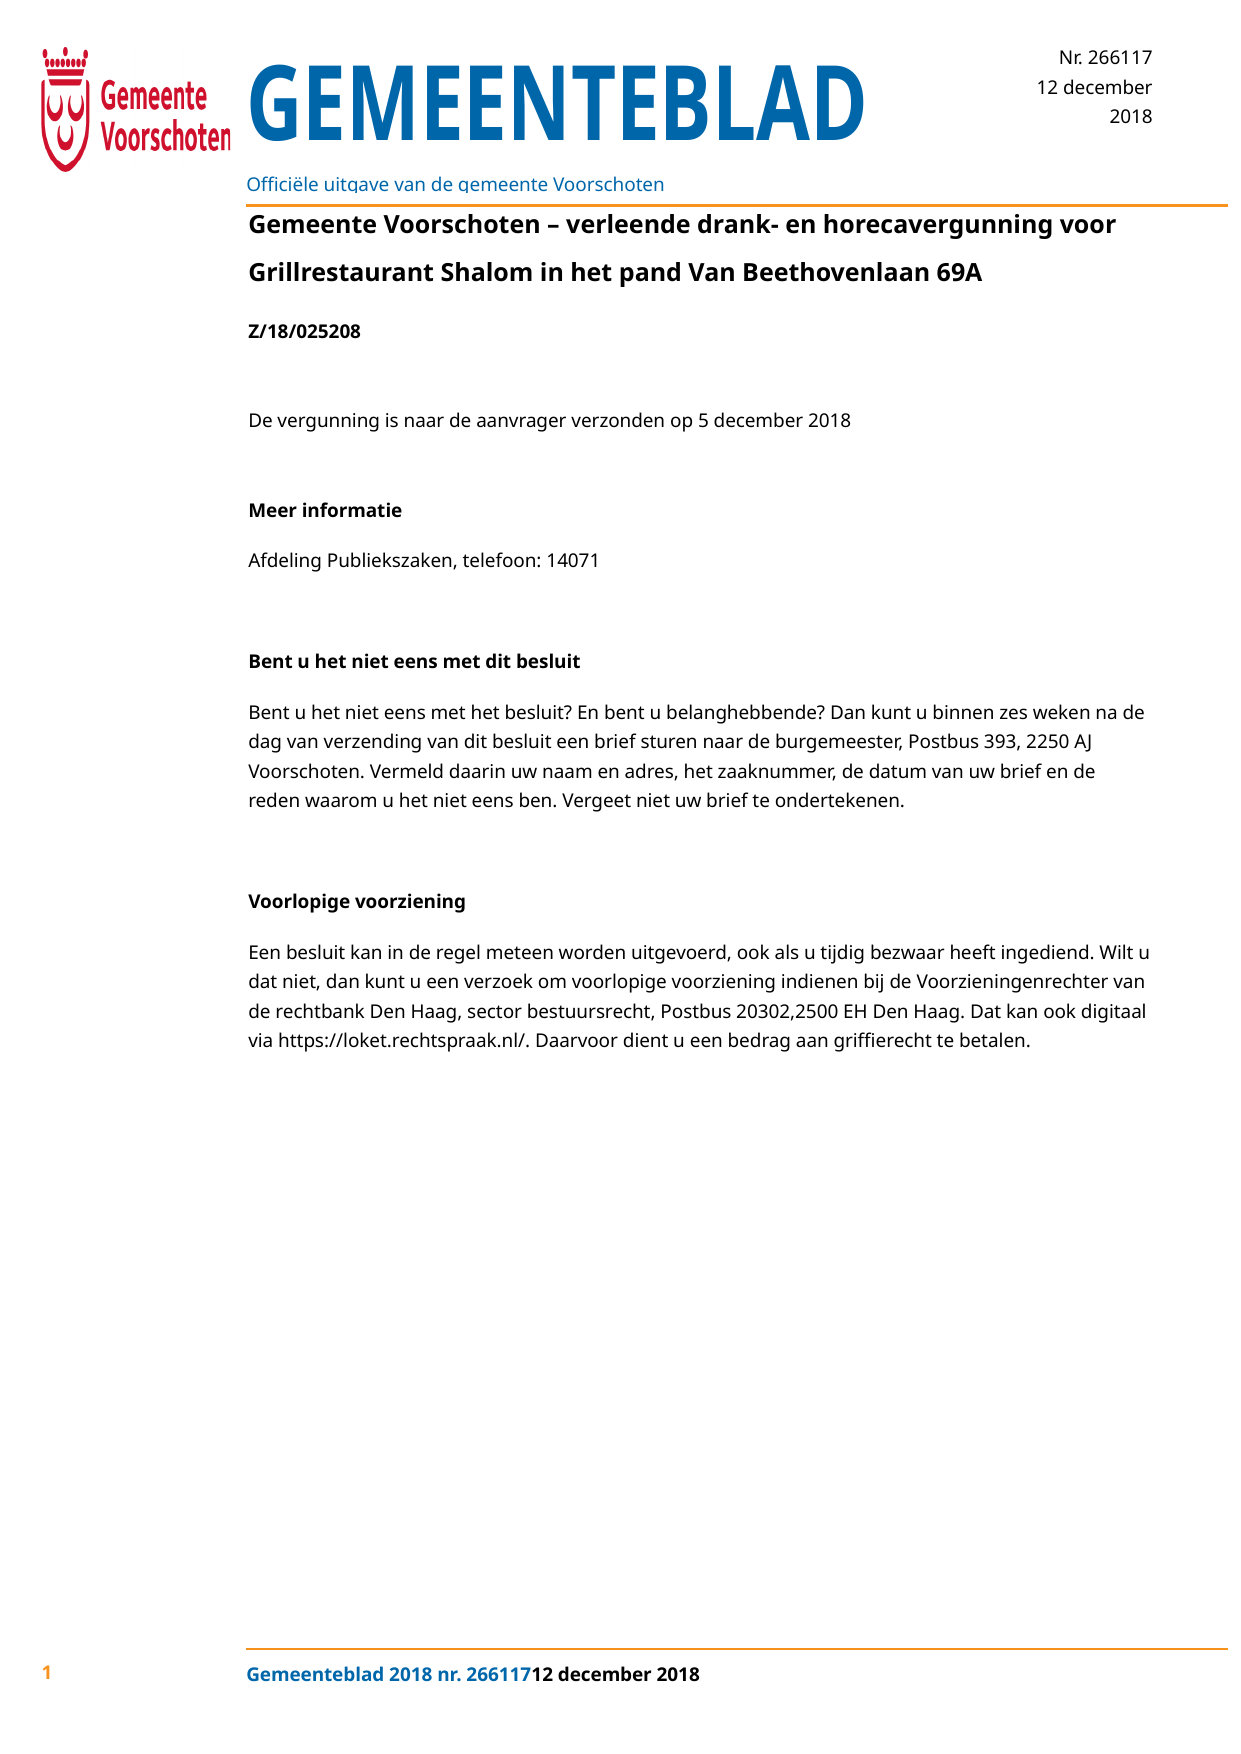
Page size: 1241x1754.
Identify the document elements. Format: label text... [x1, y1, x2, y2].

text Bent u het niet eens met het besluit? En bent u belanghebbende? Dan kunt u binnen zes weken na de dag van verzending van dit besluit een brief sturen naar de burgemeester, Postbus 393, 2250 AJ Voorschoten. Vermeld daarin uw naam en adres, het zaaknummer, de datum van uw brief en de reden waarom u het niet eens ben. Vergeet niet uw brief te ondertekenen. [248, 699, 1152, 813]
text Een besluit kan in de regel meteen worden uitgevoerd, ook als u tijdig bezwaar heeft ingediend. Wilt u dat niet, dan kunt u een verzoek om voorlopige voorziening indienen bij de Voorzieningenrechter van de rechtbank Den Haag, sector bestuursrecht, Postbus 20302,2500 EH Den Haag. Dat kan ook digitaal via https://loket.rechtspraak.nl/. Daarvoor dient u een bedrag aan griffierecht te betalen. [248, 939, 1152, 1053]
text Gemeente Voorschoten – verleende drank- en horecavergunning voor Grillrestaurant Shalom in het pand Van Beethovenlaan 69A [248, 207, 1152, 288]
text Afdeling Publiekszaken, telefoon: 14071 [248, 548, 1152, 573]
text Bent u het niet eens met dit besluit [248, 648, 1152, 674]
text De vergunning is naar de aanvrager verzonden op 5 december 2018 [248, 408, 1152, 433]
text Voorlopige voorziening [248, 888, 1152, 914]
text Z/18/025208 [248, 318, 1152, 344]
picture [41, 47, 231, 172]
text Meer informatie [248, 497, 1152, 523]
